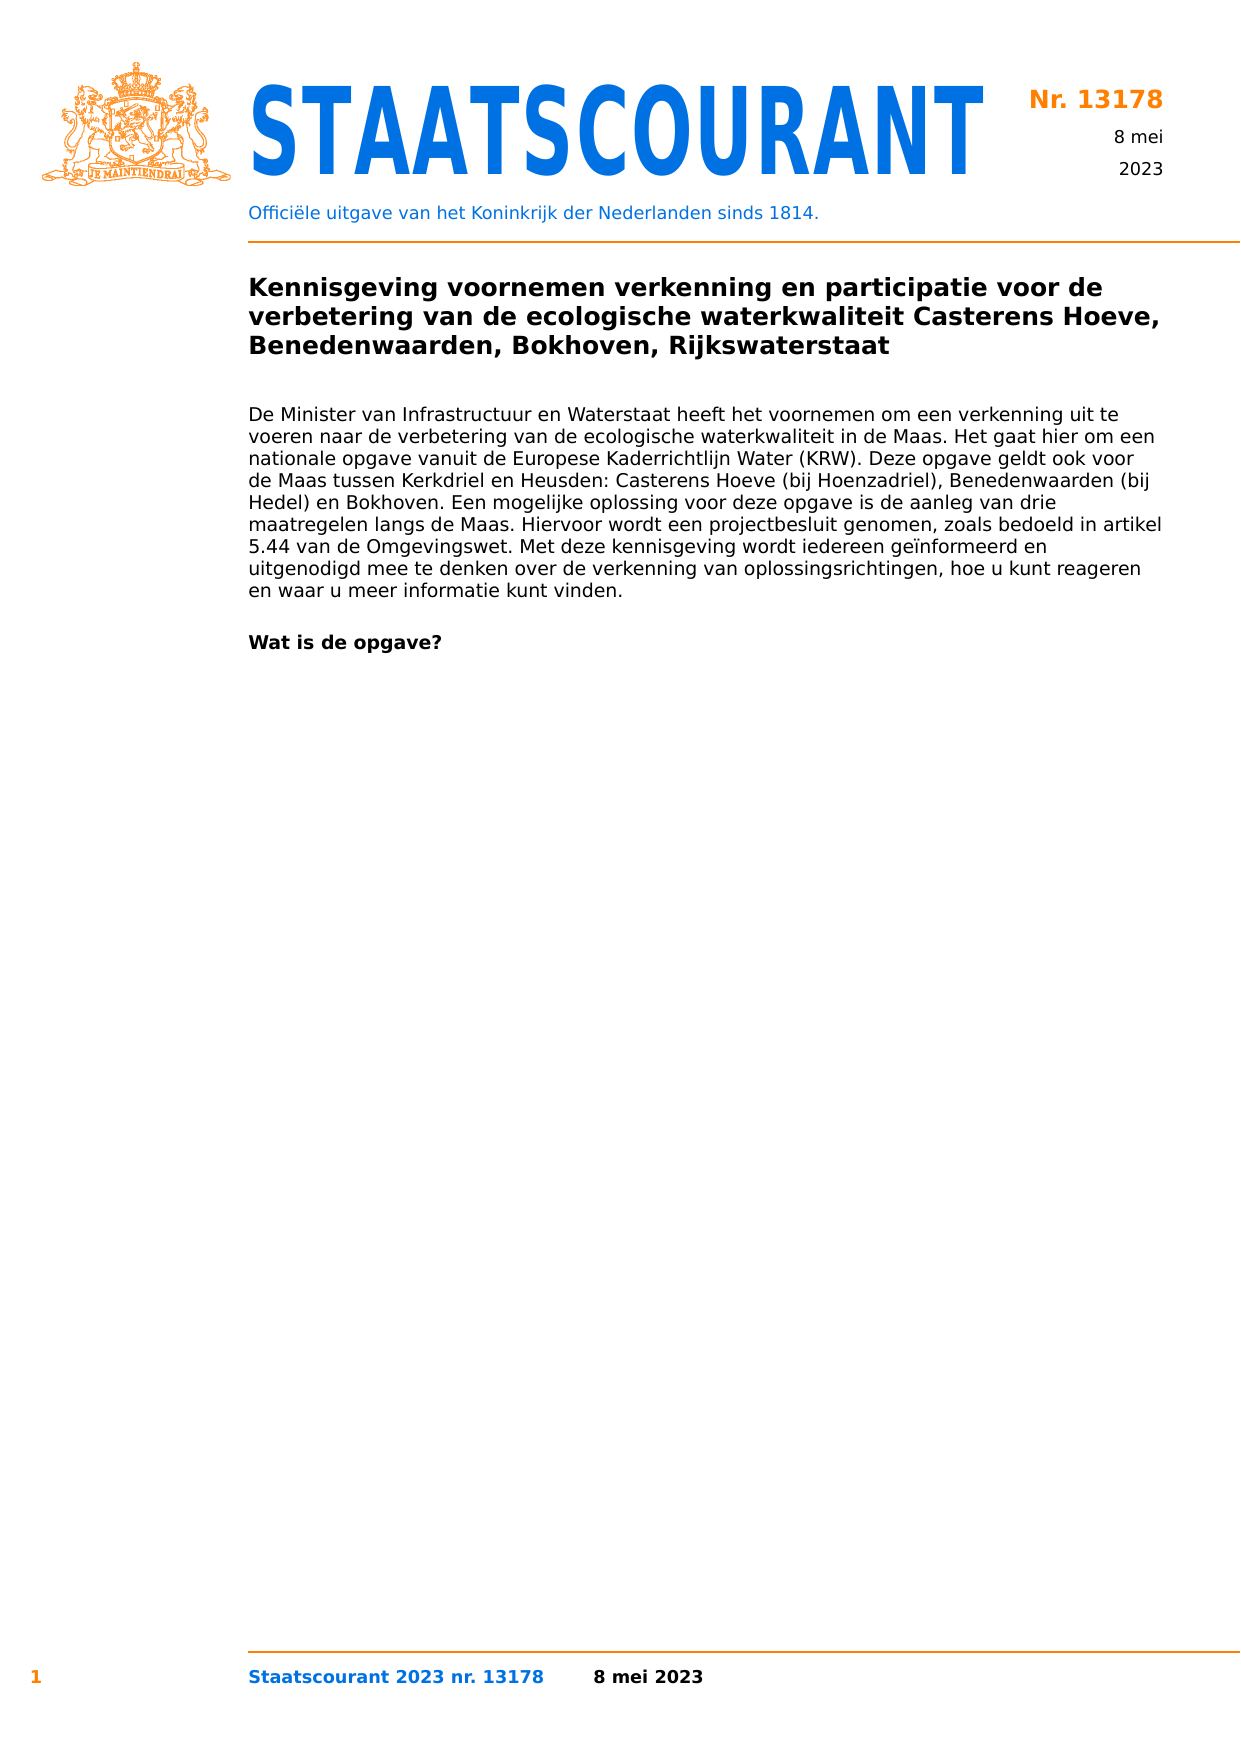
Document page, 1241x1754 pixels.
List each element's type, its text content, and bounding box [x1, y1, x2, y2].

table_header Nr. 13178 [998, 62, 1240, 121]
table_header [25, 62, 248, 241]
table_header STAATSCOURANT [248, 62, 998, 203]
text De Minister van Infrastructuur en Waterstaat heeft het voornemen om een verkenning uit te voeren naar de verbetering van de ecologische waterkwaliteit in de Maas. Het gaat hier om een nationale opgave vanuit de Europese Kaderrichtlijn Water (KRW). Deze opgave geldt ook voor de Maas tussen Kerkdriel en Heusden: Casterens Hoeve (bij Hoenzadriel), Benedenwaarden (bij Hedel) en Bokhoven. Een mogelijke oplossing voor deze opgave is de aanleg van drie maatregelen langs de Maas. Hiervoor wordt een projectbesluit genomen, zoals bedoeld in artikel 5.44 van de Omgevingswet. Met deze kennisgeving wordt iedereen geïnformeerd en uitgenodigd mee te denken over de verkenning van oplossingsrichtingen, hoe u kunt reageren en waar u meer informatie kunt vinden. [248, 404, 1163, 602]
subtitle Kennisgeving voornemen verkenning en participatie voor de verbetering van de ecologische waterkwaliteit Casterens Hoeve, Benedenwaarden, Bokhoven, Rijkswaterstaat [248, 273, 1163, 361]
table_cell Officiële uitgave van het Koninkrijk der Nederlanden sinds 1814. [248, 203, 1240, 241]
picture [41, 62, 231, 186]
table_cell 8 mei [998, 121, 1240, 153]
subtitle Wat is de opgave? [248, 632, 1163, 654]
table_cell 2023 [998, 153, 1240, 203]
